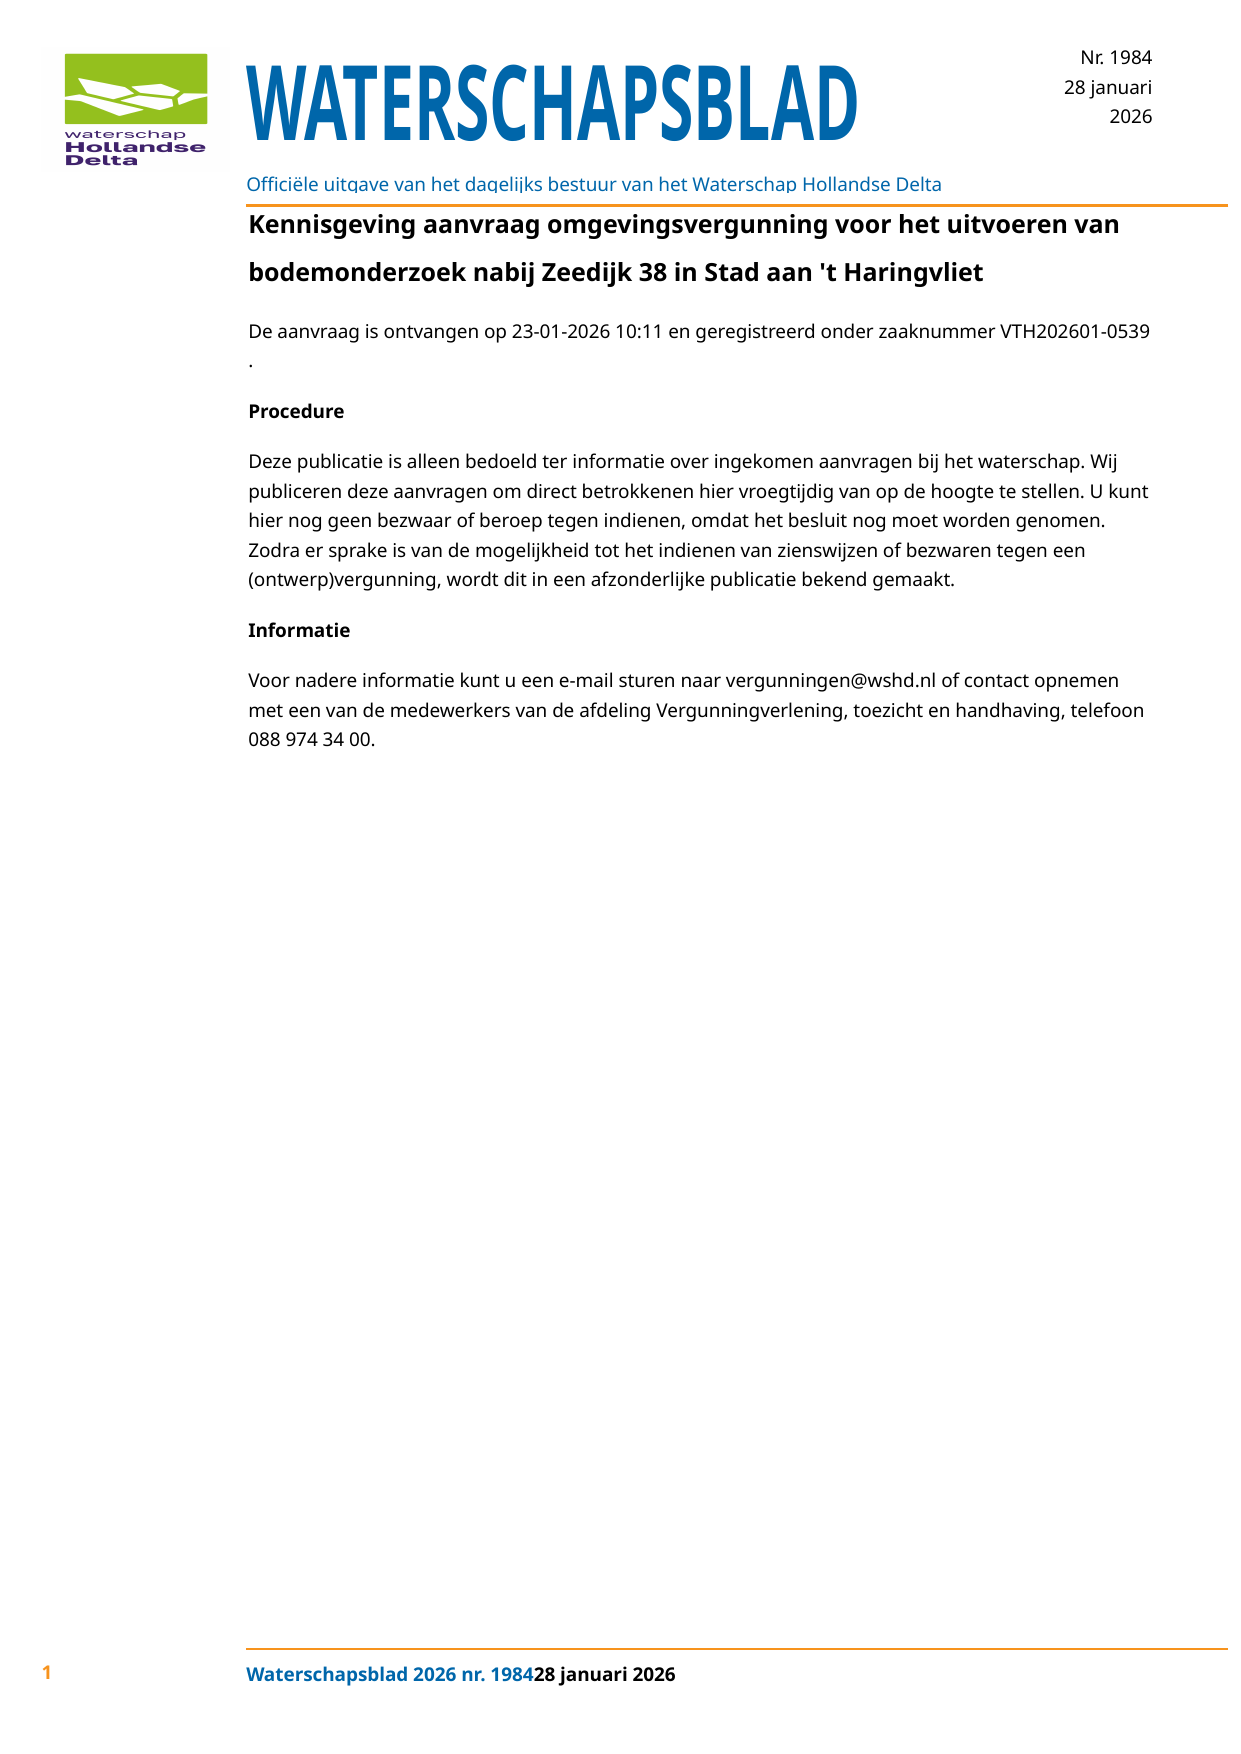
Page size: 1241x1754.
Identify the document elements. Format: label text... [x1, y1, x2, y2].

text De aanvraag is ontvangen op 23-01-2026 10:11 en geregistreerd onder zaaknummer VTH202601-0539 . [248, 318, 1152, 373]
text Procedure [248, 398, 1152, 424]
text Voor nadere informatie kunt u een e-mail sturen naar vergunningen@wshd.nl of contact opnemen met een van de medewerkers van de afdeling Vergunningverlening, toezicht en handhaving, telefoon 088 974 34 00. [248, 667, 1152, 752]
text Informatie [248, 617, 1152, 643]
text Kennisgeving aanvraag omgevingsvergunning voor het uitvoeren van bodemonderzoek nabij Zeedijk 38 in Stad aan 't Haringvliet [248, 207, 1152, 288]
text Deze publicatie is alleen bedoeld ter informatie over ingekomen aanvragen bij het waterschap. Wij publiceren deze aanvragen om direct betrokkenen hier vroegtijdig van op de hoogte te stellen. U kunt hier nog geen bezwaar of beroep tegen indienen, omdat het besluit nog moet worden genomen. Zodra er sprake is van de mogelijkheid tot het indienen van zienswijzen of bezwaren tegen een (ontwerp)vergunning, wordt dit in een afzonderlijke publicatie bekend gemaakt. [248, 448, 1152, 592]
picture [41, 47, 231, 172]
